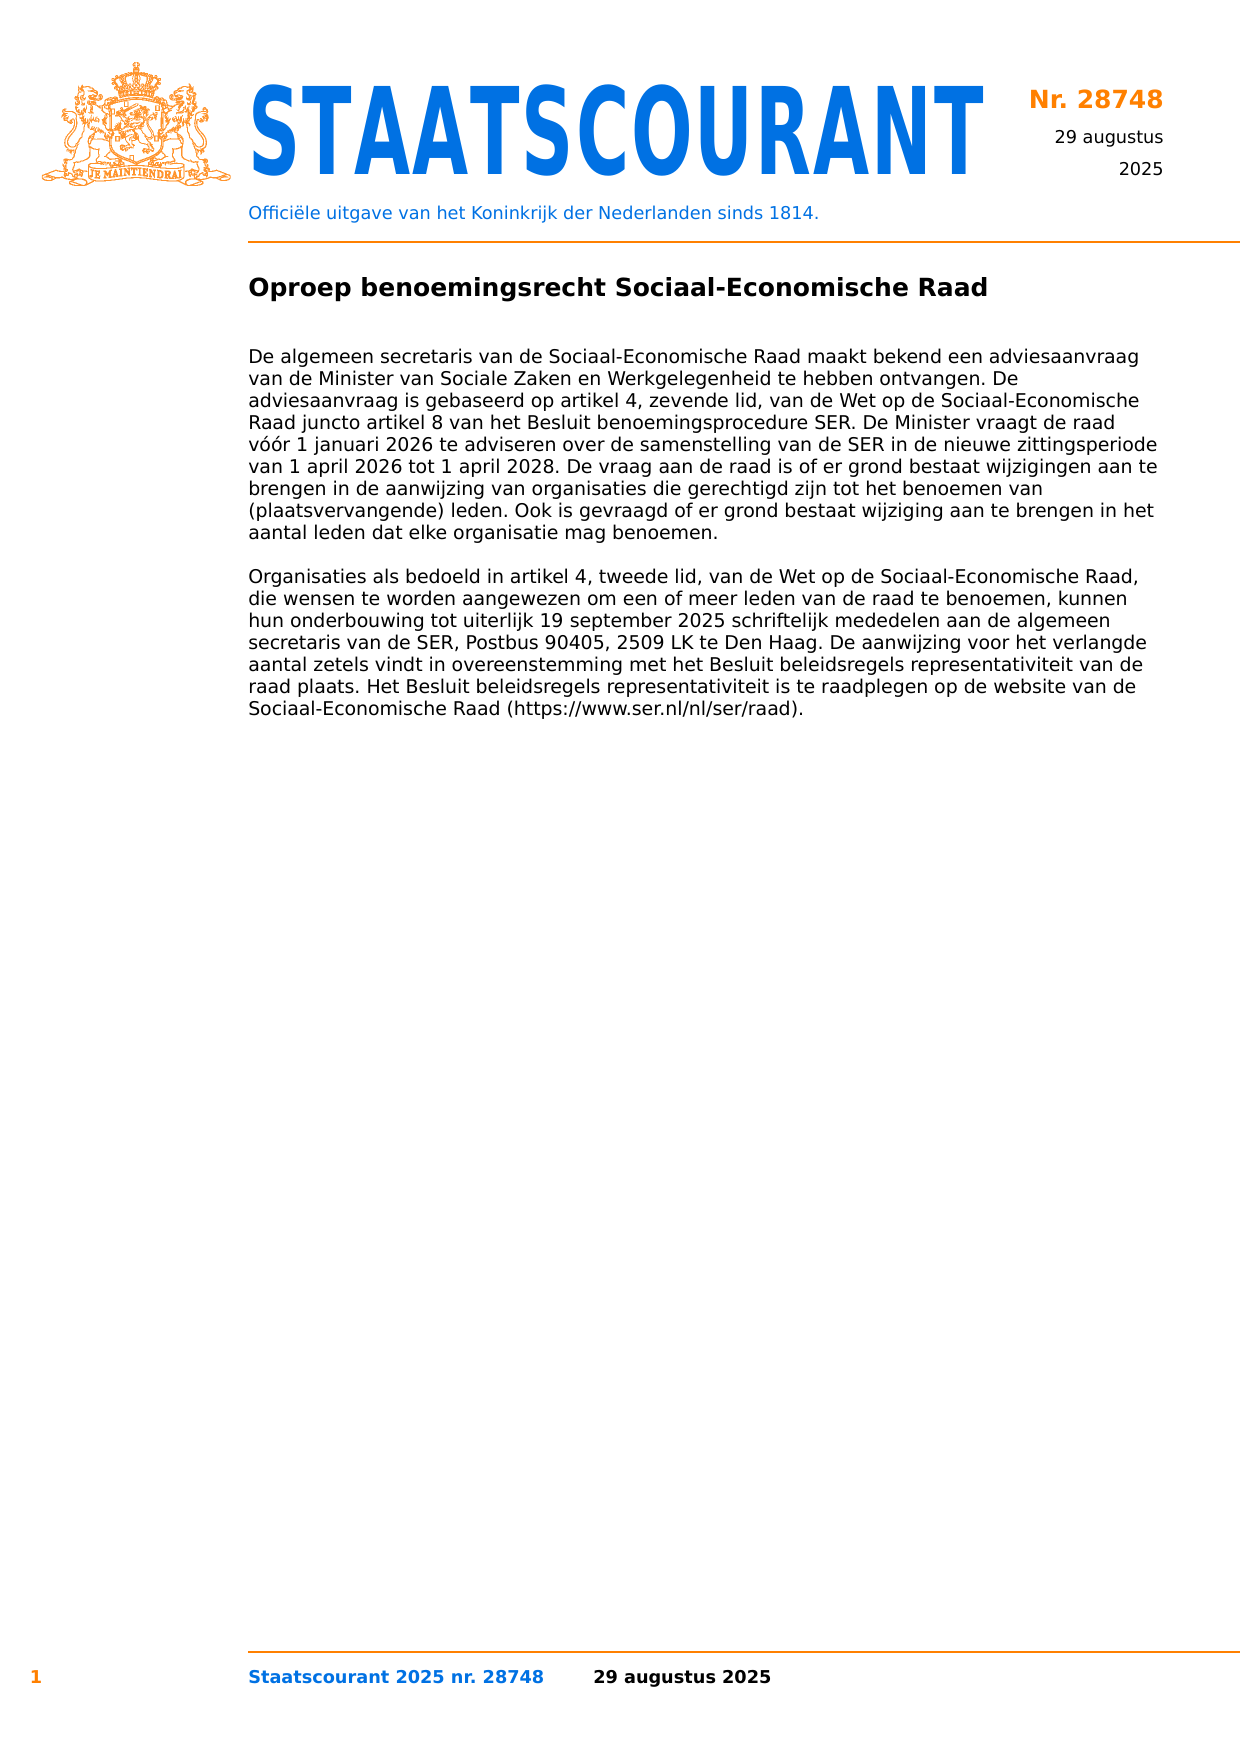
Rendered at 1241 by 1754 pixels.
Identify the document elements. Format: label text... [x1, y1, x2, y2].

text Organisaties als bedoeld in artikel 4, tweede lid, van de Wet op de Sociaal-Economische Raad, die wensen te worden aangewezen om een of meer leden van de raad te benoemen, kunnen hun onderbouwing tot uiterlijk 19 september 2025 schriftelijk mededelen aan de algemeen secretaris van de SER, Postbus 90405, 2509 LK te Den Haag. De aanwijzing voor het verlangde aantal zetels vindt in overeenstemming met het Besluit beleidsregels representativiteit van de raad plaats. Het Besluit beleidsregels representativiteit is te raadplegen op de website van de Sociaal-Economische Raad (https://www.ser.nl/nl/ser/raad). [248, 566, 1163, 719]
table_header Nr. 28748 [998, 62, 1240, 121]
table_cell 29 augustus [998, 121, 1240, 153]
table_header [25, 62, 248, 241]
picture [41, 62, 231, 186]
subtitle Oproep benoemingsrecht Sociaal-Economische Raad [248, 273, 1163, 302]
table_cell 2025 [998, 153, 1240, 203]
text De algemeen secretaris van de Sociaal-Economische Raad maakt bekend een adviesaanvraag van de Minister van Sociale Zaken en Werkgelegenheid te hebben ontvangen. De adviesaanvraag is gebaseerd op artikel 4, zevende lid, van de Wet op de Sociaal-Economische Raad juncto artikel 8 van het Besluit benoemingsprocedure SER. De Minister vraagt de raad vóór 1 januari 2026 te adviseren over de samenstelling van de SER in de nieuwe zittingsperiode van 1 april 2026 tot 1 april 2028. De vraag aan de raad is of er grond bestaat wijzigingen aan te brengen in de aanwijzing van organisaties die gerechtigd zijn tot het benoemen van (plaatsvervangende) leden. Ook is gevraagd of er grond bestaat wijziging aan te brengen in het aantal leden dat elke organisatie mag benoemen. [248, 346, 1163, 544]
table_cell Officiële uitgave van het Koninkrijk der Nederlanden sinds 1814. [248, 203, 1240, 241]
table_header STAATSCOURANT [248, 62, 998, 203]
